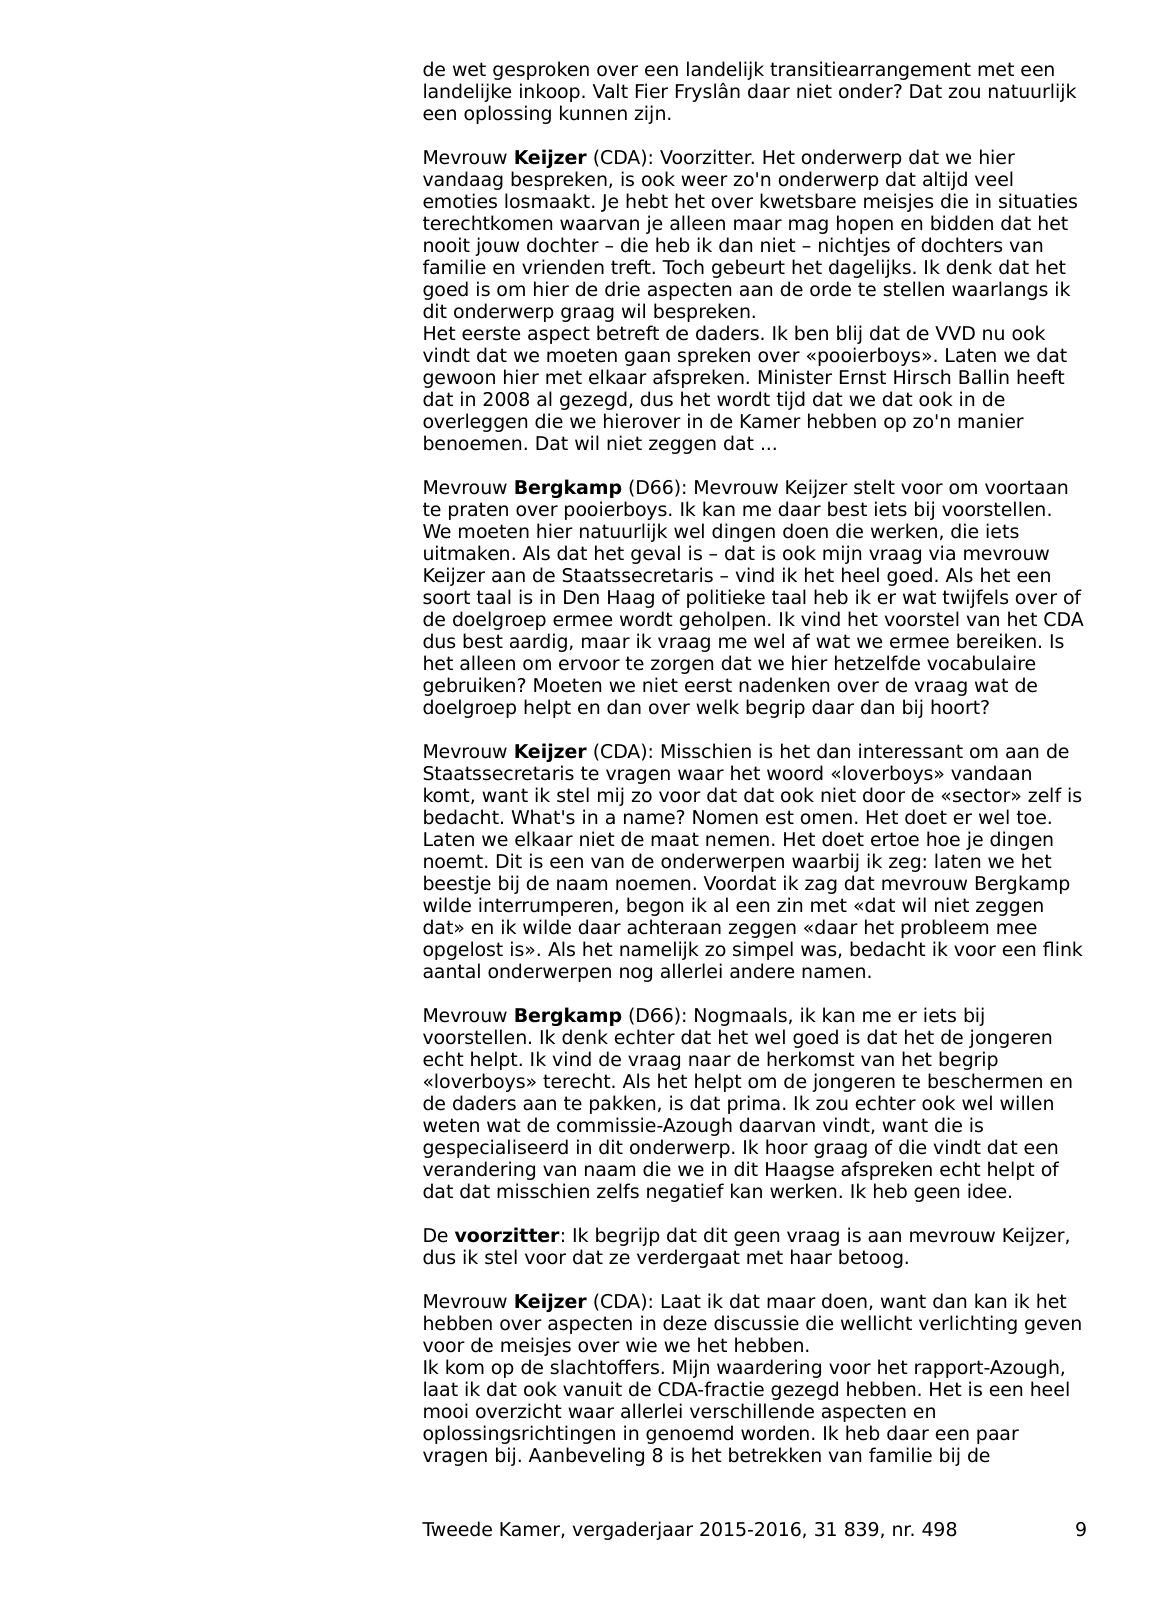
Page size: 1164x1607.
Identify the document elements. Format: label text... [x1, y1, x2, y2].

text Mevrouw Keijzer (CDA): Voorzitter. Het onderwerp dat we hier vandaag bespreken, is ook weer zo'n onderwerp dat altijd veel emoties losmaakt. Je hebt het over kwetsbare meisjes die in situaties terechtkomen waarvan je alleen maar mag hopen en bidden dat het nooit jouw dochter – die heb ik dan niet – nichtjes of dochters van familie en vrienden treft. Toch gebeurt het dagelijks. Ik denk dat het goed is om hier de drie aspecten aan de orde te stellen waarlangs ik dit onderwerp graag wil bespreken. [422, 147, 1087, 323]
text Mevrouw Keijzer (CDA): Laat ik dat maar doen, want dan kan ik het hebben over aspecten in deze discussie die wellicht verlichting geven voor de meisjes over wie we het hebben. [422, 1291, 1087, 1357]
text Mevrouw Keijzer (CDA): Misschien is het dan interessant om aan de Staatssecretaris te vragen waar het woord «loverboys» vandaan komt, want ik stel mij zo voor dat dat ook niet door de «sector» zelf is bedacht. What's in a name? Nomen est omen. Het doet er wel toe. Laten we elkaar niet de maat nemen. Het doet ertoe hoe je dingen noemt. Dit is een van de onderwerpen waarbij ik zeg: laten we het beestje bij de naam noemen. Voordat ik zag dat mevrouw Bergkamp wilde interrumperen, begon ik al een zin met «dat wil niet zeggen dat» en ik wilde daar achteraan zeggen «daar het probleem mee opgelost is». Als het namelijk zo simpel was, bedacht ik voor een flink aantal onderwerpen nog allerlei andere namen. [422, 741, 1087, 983]
text Het eerste aspect betreft de daders. Ik ben blij dat de VVD nu ook vindt dat we moeten gaan spreken over «pooierboys». Laten we dat gewoon hier met elkaar afspreken. Minister Ernst Hirsch Ballin heeft dat in 2008 al gezegd, dus het wordt tijd dat we dat ook in de overleggen die we hierover in de Kamer hebben op zo'n manier benoemen. Dat wil niet zeggen dat ... [422, 323, 1087, 455]
text Mevrouw Bergkamp (D66): Mevrouw Keijzer stelt voor om voortaan te praten over pooierboys. Ik kan me daar best iets bij voorstellen. We moeten hier natuurlijk wel dingen doen die werken, die iets uitmaken. Als dat het geval is – dat is ook mijn vraag via mevrouw Keijzer aan de Staatssecretaris – vind ik het heel goed. Als het een soort taal is in Den Haag of politieke taal heb ik er wat twijfels over of de doelgroep ermee wordt geholpen. Ik vind het voorstel van het CDA dus best aardig, maar ik vraag me wel af wat we ermee bereiken. Is het alleen om ervoor te zorgen dat we hier hetzelfde vocabulaire gebruiken? Moeten we niet eerst nadenken over de vraag wat de doelgroep helpt en dan over welk begrip daar dan bij hoort? [422, 477, 1087, 719]
text Ik kom op de slachtoffers. Mijn waardering voor het rapport-Azough, laat ik dat ook vanuit de CDA-fractie gezegd hebben. Het is een heel mooi overzicht waar allerlei verschillende aspecten en oplossingsrichtingen in genoemd worden. Ik heb daar een paar vragen bij. Aanbeveling 8 is het betrekken van familie bij de [422, 1357, 1087, 1467]
text de wet gesproken over een landelijk transitiearrangement met een landelijke inkoop. Valt Fier Fryslân daar niet onder? Dat zou natuurlijk een oplossing kunnen zijn. [422, 59, 1087, 125]
text Mevrouw Bergkamp (D66): Nogmaals, ik kan me er iets bij voorstellen. Ik denk echter dat het wel goed is dat het de jongeren echt helpt. Ik vind de vraag naar de herkomst van het begrip «loverboys» terecht. Als het helpt om de jongeren te beschermen en de daders aan te pakken, is dat prima. Ik zou echter ook wel willen weten wat de commissie-Azough daarvan vindt, want die is gespecialiseerd in dit onderwerp. Ik hoor graag of die vindt dat een verandering van naam die we in dit Haagse afspreken echt helpt of dat dat misschien zelfs negatief kan werken. Ik heb geen idee. [422, 1005, 1087, 1203]
text De voorzitter: Ik begrijp dat dit geen vraag is aan mevrouw Keijzer, dus ik stel voor dat ze verdergaat met haar betoog. [422, 1225, 1087, 1269]
